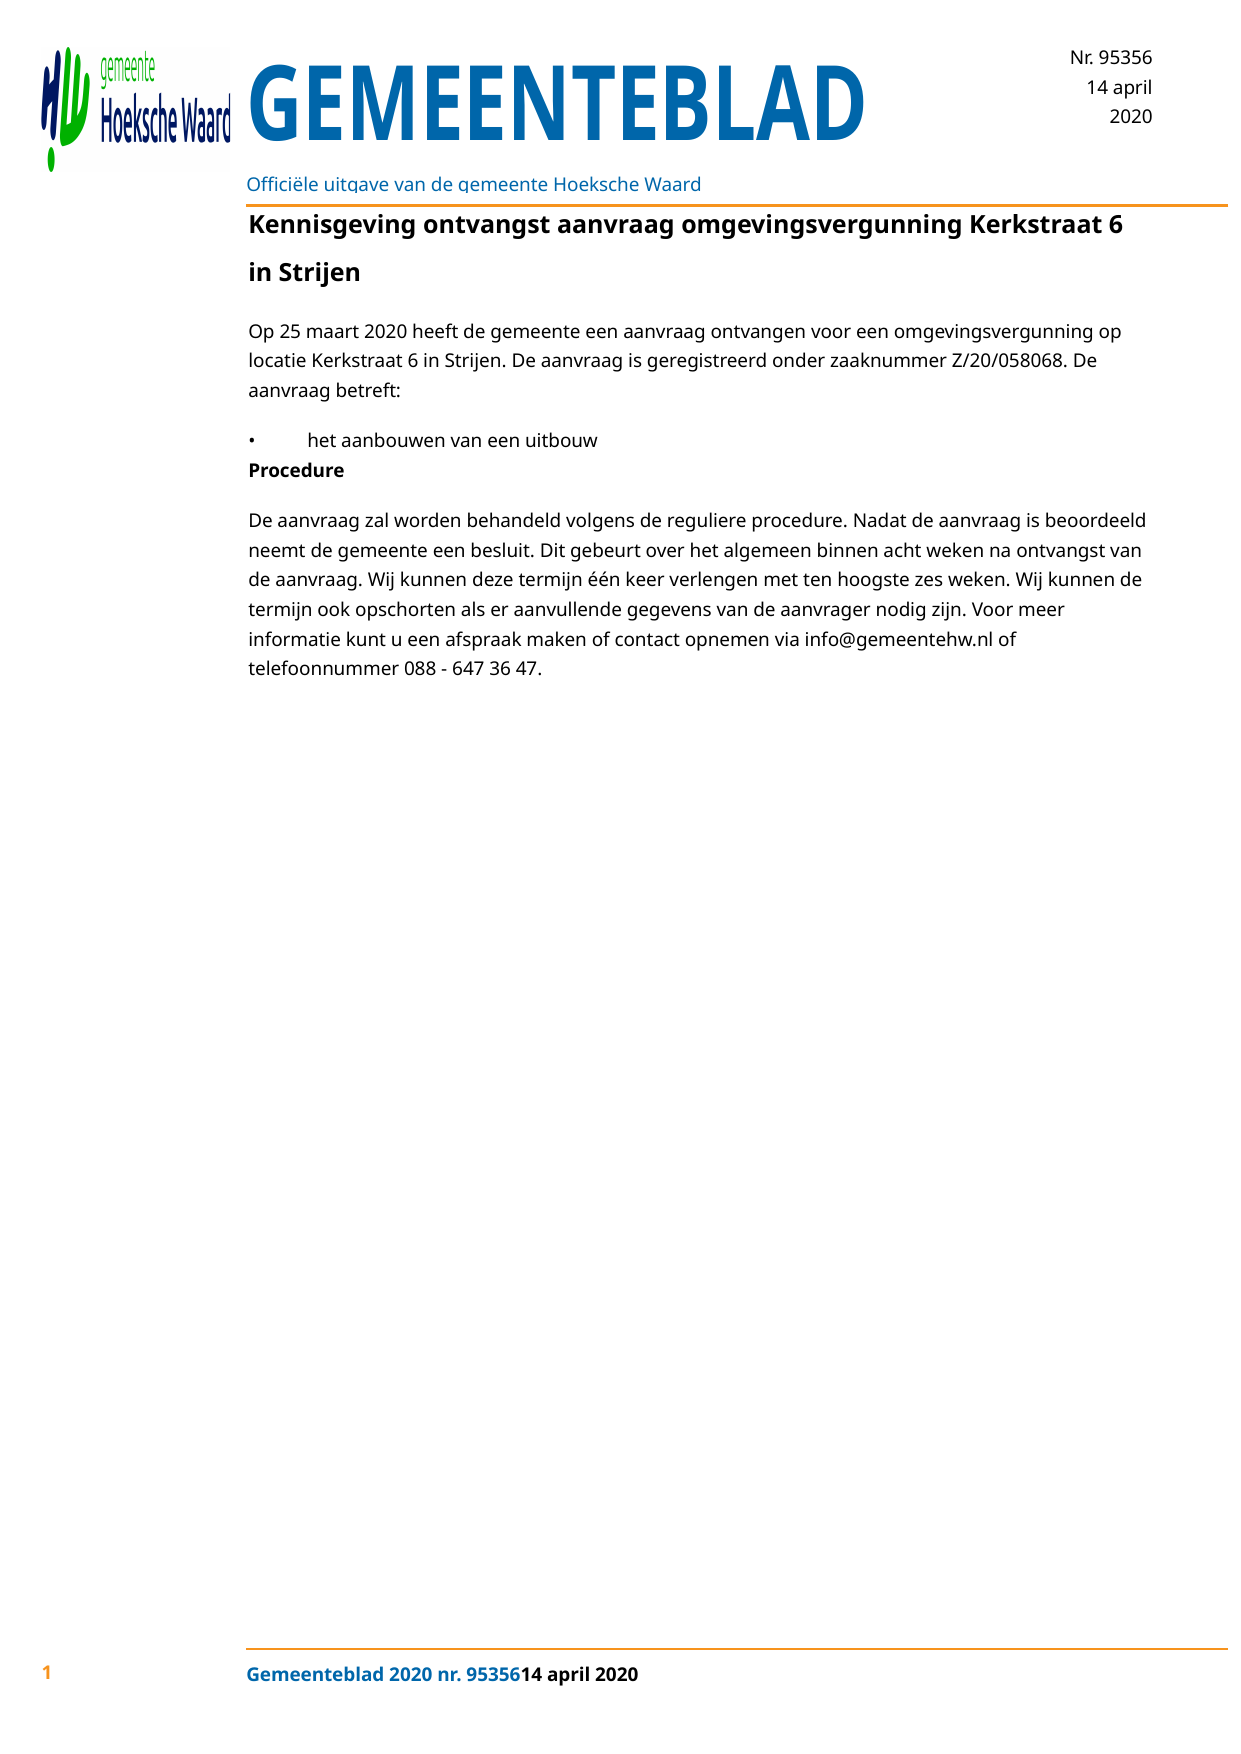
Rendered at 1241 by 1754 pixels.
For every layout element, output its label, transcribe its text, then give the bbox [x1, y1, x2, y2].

text Procedure [248, 457, 1152, 483]
picture [41, 47, 231, 172]
list het aanbouwen van een uitbouw [248, 427, 1152, 453]
text De aanvraag zal worden behandeld volgens de reguliere procedure. Nadat de aanvraag is beoordeeld neemt de gemeente een besluit. Dit gebeurt over het algemeen binnen acht weken na ontvangst van de aanvraag. Wij kunnen deze termijn één keer verlengen met ten hoogste zes weken. Wij kunnen de termijn ook opschorten als er aanvullende gegevens van de aanvrager nodig zijn. Voor meer informatie kunt u een afspraak maken of contact opnemen via info@gemeentehw.nl of telefoonnummer 088 - 647 36 47. [248, 507, 1152, 681]
text Op 25 maart 2020 heeft de gemeente een aanvraag ontvangen voor een omgevingsvergunning op locatie Kerkstraat 6 in Strijen. De aanvraag is geregistreerd onder zaaknummer Z/20/058068. De aanvraag betreft: [248, 318, 1152, 403]
text Kennisgeving ontvangst aanvraag omgevingsvergunning Kerkstraat 6 in Strijen [248, 207, 1152, 288]
